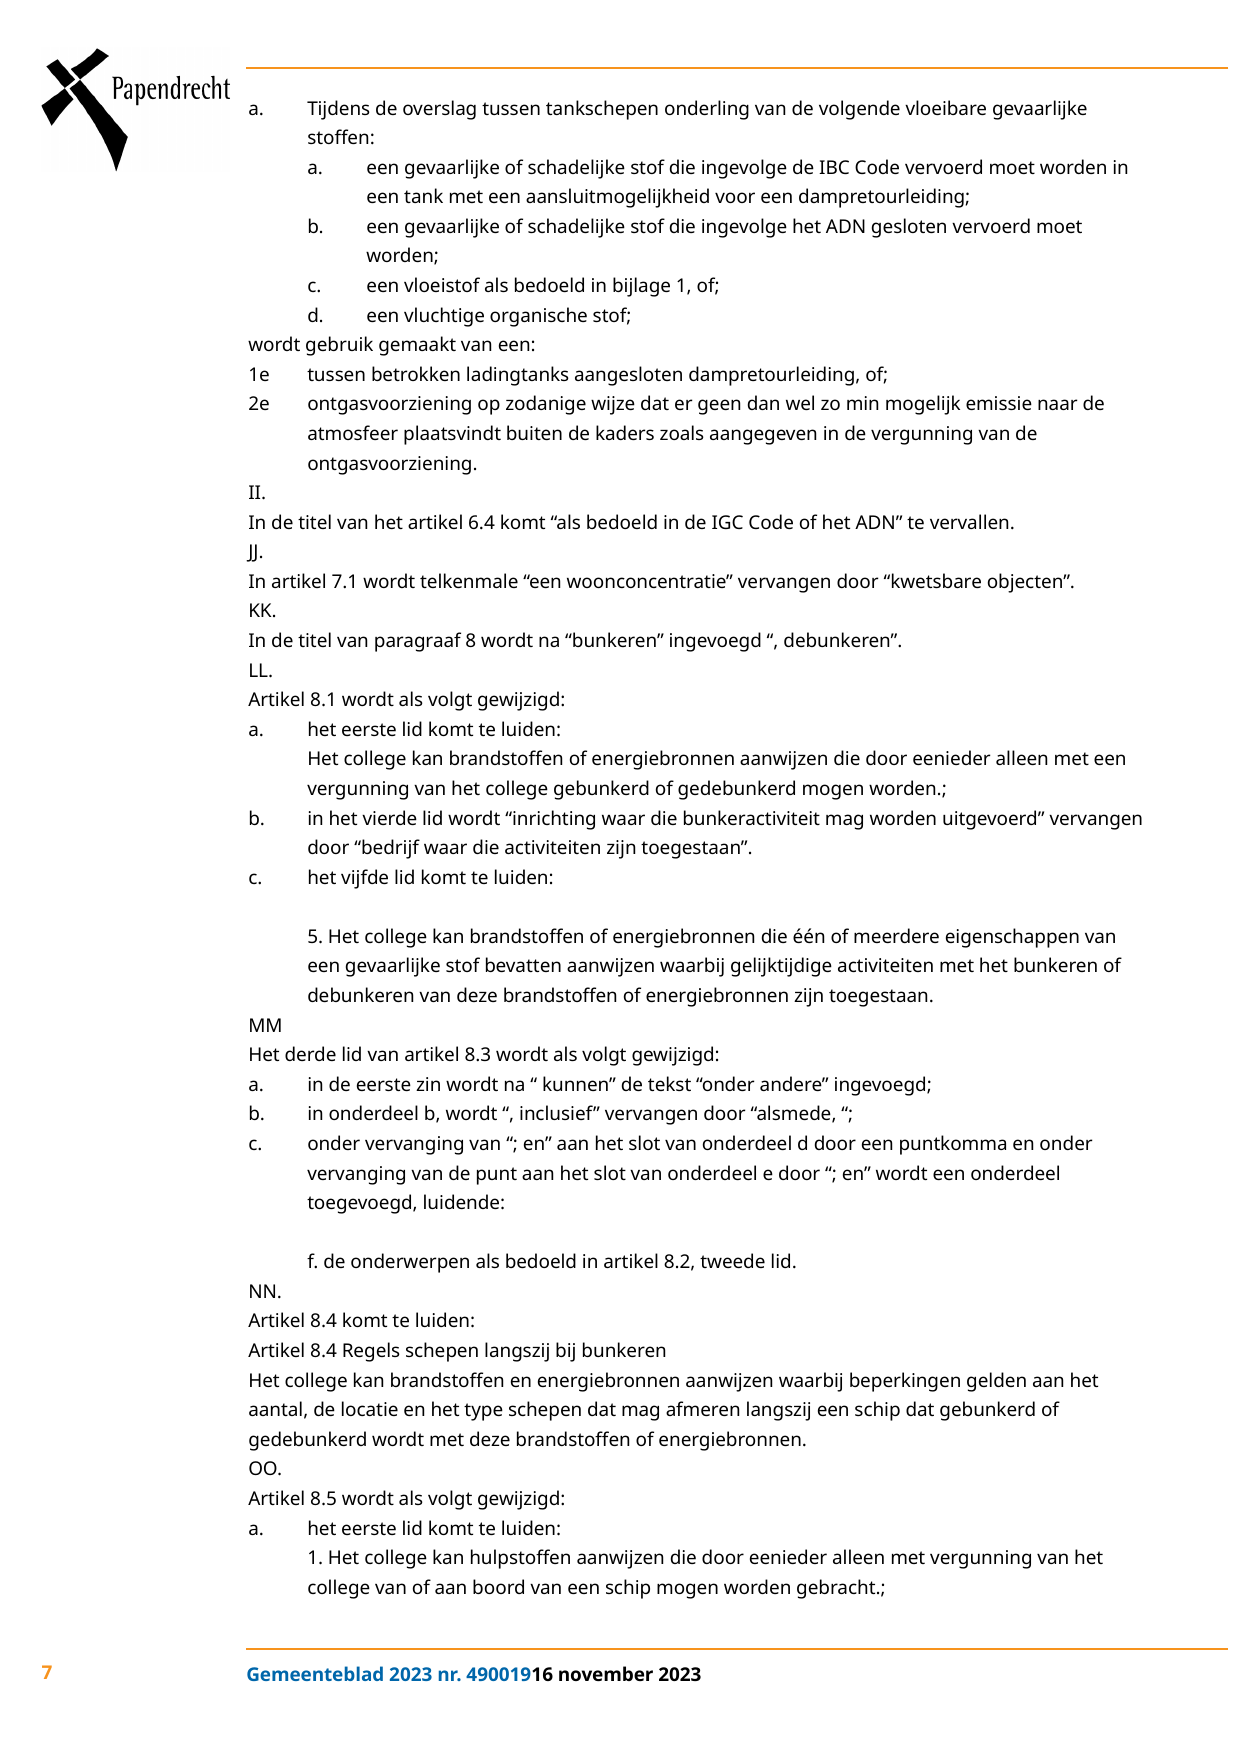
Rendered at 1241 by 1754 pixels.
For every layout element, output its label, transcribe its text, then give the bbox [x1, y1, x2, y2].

list in het vierde lid wordt “inrichting waar die bunkeractiviteit mag worden uitgevoerd” vervangen door “bedrijf waar die activiteiten zijn toegestaan”. [248, 805, 1152, 860]
list het vijfde lid komt te luiden: [248, 864, 1152, 890]
list het eerste lid komt te luiden: [248, 716, 1152, 742]
list ontgasvoorziening op zodanige wijze dat er geen dan wel zo min mogelijk emissie naar de atmosfeer plaatsvindt buiten de kaders zoals aangegeven in de vergunning van de ontgasvoorziening. [248, 391, 1152, 476]
list Het college kan brandstoffen of energiebronnen aanwijzen die door eenieder alleen met een vergunning van het college gebunkerd of gedebunkerd mogen worden.; [248, 746, 1152, 801]
text In artikel 7.1 wordt telkenmale “een woonconcentratie” vervangen door “kwetsbare objecten”. [248, 568, 1152, 594]
list een gevaarlijke of schadelijke stof die ingevolge de IBC Code vervoerd moet worden in een tank met een aansluitmogelijkheid voor een dampretourleiding; [307, 154, 1152, 209]
list tussen betrokken ladingtanks aangesloten dampretourleiding, of; [248, 361, 1152, 387]
text NN. [248, 1278, 1152, 1304]
text Het derde lid van artikel 8.3 wordt als volgt gewijzigd: [248, 1041, 1152, 1067]
text Artikel 8.1 wordt als volgt gewijzigd: [248, 686, 1152, 712]
text LL. [248, 657, 1152, 683]
text II. [248, 479, 1152, 505]
picture [41, 47, 231, 172]
text wordt gebruik gemaakt van een: [248, 331, 1152, 357]
list f. de onderwerpen als bedoeld in artikel 8.2, tweede lid. [248, 1248, 1152, 1274]
list in de eerste zin wordt na “ kunnen” de tekst “onder andere” ingevoegd; [248, 1071, 1152, 1097]
list het eerste lid komt te luiden: [248, 1515, 1152, 1541]
list Tijdens de overslag tussen tankschepen onderling van de volgende vloeibare gevaarlijke stoffen: [248, 95, 1152, 150]
list onder vervanging van “; en” aan het slot van onderdeel d door een puntkomma en onder vervanging van de punt aan het slot van onderdeel e door “; en” wordt een onderdeel toegevoegd, luidende: [248, 1130, 1152, 1215]
list een gevaarlijke of schadelijke stof die ingevolge het ADN gesloten vervoerd moet worden; [307, 213, 1152, 268]
text KK. [248, 598, 1152, 623]
text Het college kan brandstoffen en energiebronnen aanwijzen waarbij beperkingen gelden aan het aantal, de locatie en het type schepen dat mag afmeren langszij een schip dat gebunkerd of gedebunkerd wordt met deze brandstoffen of energiebronnen. [248, 1367, 1152, 1452]
text JJ. [248, 538, 1152, 564]
list 5. Het college kan brandstoffen of energiebronnen die één of meerdere eigenschappen van een gevaarlijke stof bevatten aanwijzen waarbij gelijktijdige activiteiten met het bunkeren of debunkeren van deze brandstoffen of energiebronnen zijn toegestaan. [248, 923, 1152, 1008]
text Artikel 8.4 Regels schepen langszij bij bunkeren [248, 1337, 1152, 1363]
text OO. [248, 1456, 1152, 1481]
list 1. Het college kan hulpstoffen aanwijzen die door eenieder alleen met vergunning van het college van of aan boord van een schip mogen worden gebracht.; [248, 1544, 1152, 1600]
text In de titel van paragraaf 8 wordt na “bunkeren” ingevoegd “, debunkeren”. [248, 627, 1152, 653]
text MM [248, 1012, 1152, 1038]
list in onderdeel b, wordt “, inclusief” vervangen door “alsmede, “; [248, 1101, 1152, 1126]
list een vluchtige organische stof; [307, 302, 1152, 328]
text Artikel 8.4 komt te luiden: [248, 1308, 1152, 1333]
list een vloeistof als bedoeld in bijlage 1, of; [307, 272, 1152, 298]
text Artikel 8.5 wordt als volgt gewijzigd: [248, 1485, 1152, 1511]
text In de titel van het artikel 6.4 komt “als bedoeld in de IGC Code of het ADN” te vervallen. [248, 509, 1152, 535]
